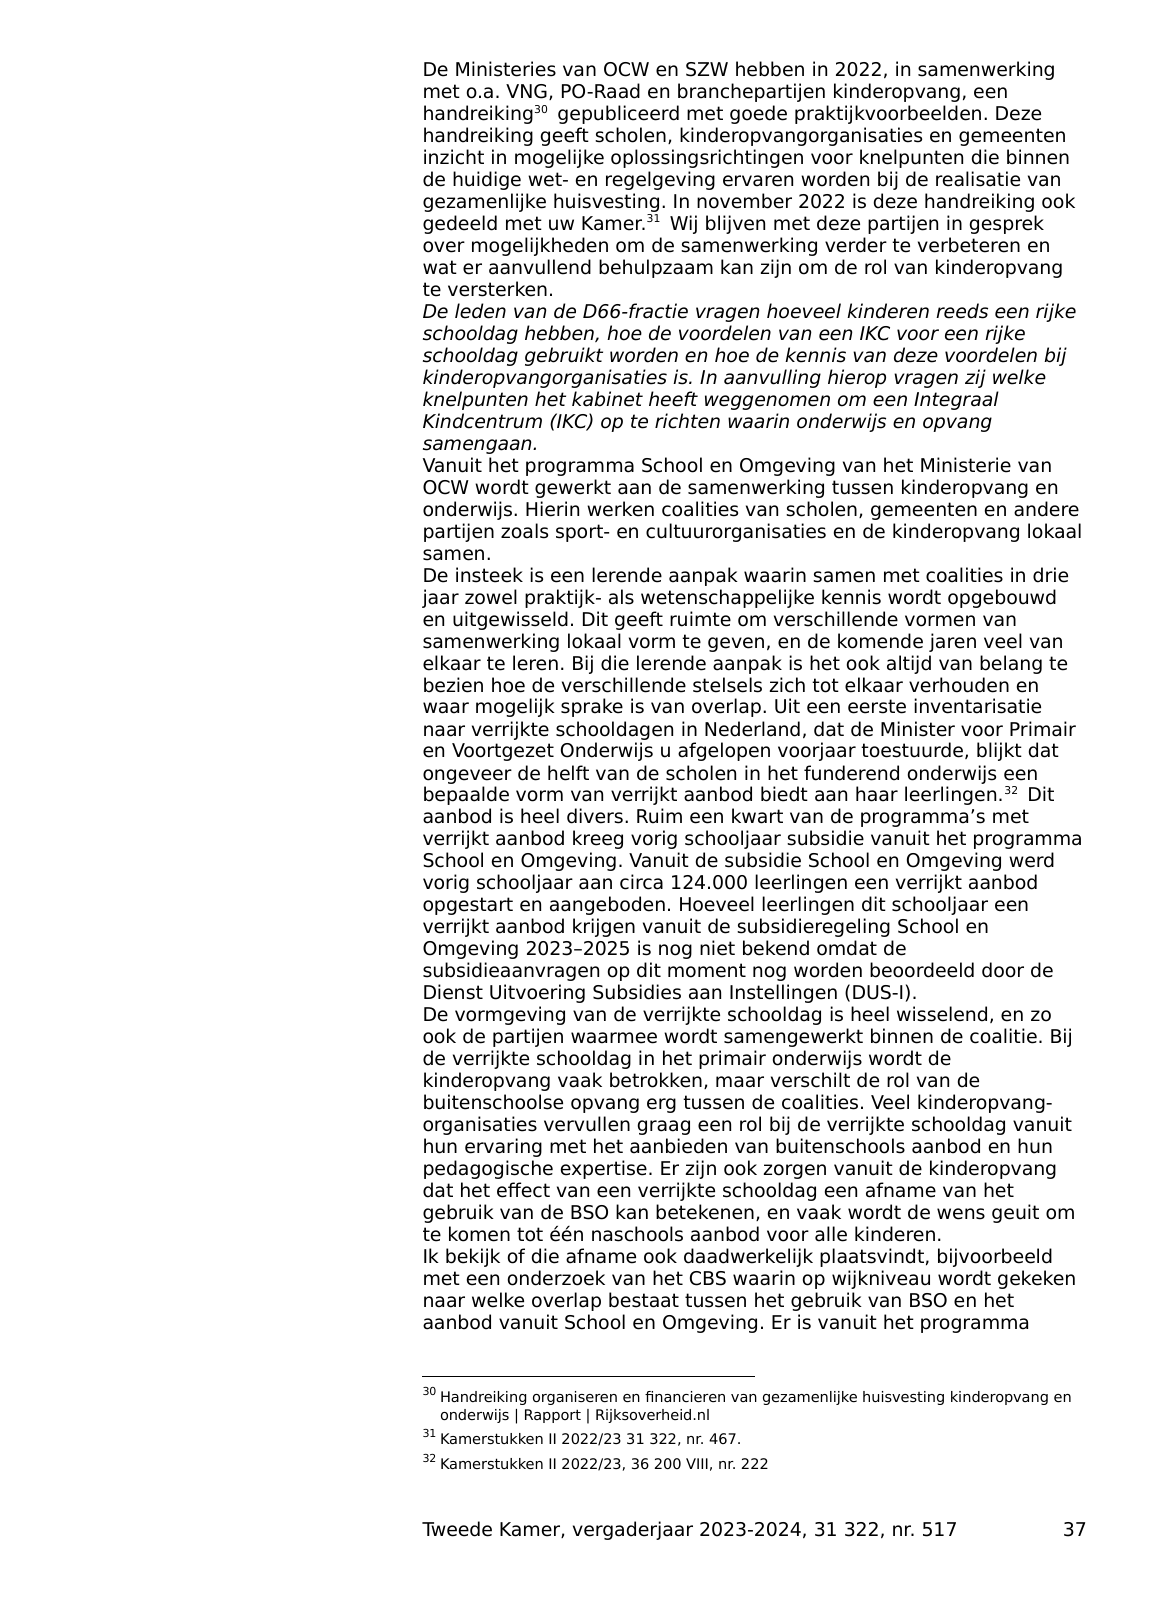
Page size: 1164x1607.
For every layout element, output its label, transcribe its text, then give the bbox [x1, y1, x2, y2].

text Kamerstukken II 2022/23, 36 200 VIII, nr. 222 [422, 1452, 1087, 1474]
text Handreiking organiseren en financieren van gezamenlijke huisvesting kinderopvang en onderwijs | Rapport | Rijksoverheid.nl [422, 1385, 1087, 1424]
text Kamerstukken II 2022/23 31 322, nr. 467. [422, 1427, 1087, 1449]
text Ik bekijk of die afname ook daadwerkelijk plaatsvindt, bijvoorbeeld met een onderzoek van het CBS waarin op wijkniveau wordt gekeken naar welke overlap bestaat tussen het gebruik van BSO en het aanbod vanuit School en Omgeving. Er is vanuit het programma [422, 1246, 1087, 1334]
text De Ministeries van OCW en SZW hebben in 2022, in samenwerking met o.a. VNG, PO-Raad en branchepartijen kinderopvang, een handreiking gepubliceerd met goede praktijkvoorbeelden. Deze handreiking geeft scholen, kinderopvangorganisaties en gemeenten inzicht in mogelijke oplossingsrichtingen voor knelpunten die binnen de huidige wet- en regelgeving ervaren worden bij de realisatie van gezamenlijke huisvesting. In november 2022 is deze handreiking ook gedeeld met uw Kamer. Wij blijven met deze partijen in gesprek over mogelijkheden om de samenwerking verder te verbeteren en wat er aanvullend behulpzaam kan zijn om de rol van kinderopvang te versterken. [422, 59, 1087, 301]
text De insteek is een lerende aanpak waarin samen met coalities in drie jaar zowel praktijk- als wetenschappelijke kennis wordt opgebouwd en uitgewisseld. Dit geeft ruimte om verschillende vormen van samenwerking lokaal vorm te geven, en de komende jaren veel van elkaar te leren. Bij die lerende aanpak is het ook altijd van belang te bezien hoe de verschillende stelsels zich tot elkaar verhouden en waar mogelijk sprake is van overlap. Uit een eerste inventarisatie naar verrijkte schooldagen in Nederland, dat de Minister voor Primair en Voortgezet Onderwijs u afgelopen voorjaar toestuurde, blijkt dat ongeveer de helft van de scholen in het funderend onderwijs een bepaalde vorm van verrijkt aanbod biedt aan haar leerlingen. Dit aanbod is heel divers. Ruim een kwart van de programma’s met verrijkt aanbod kreeg vorig schooljaar subsidie vanuit het programma School en Omgeving. Vanuit de subsidie School en Omgeving werd vorig schooljaar aan circa 124.000 leerlingen een verrijkt aanbod opgestart en aangeboden. Hoeveel leerlingen dit schooljaar een verrijkt aanbod krijgen vanuit de subsidieregeling School en Omgeving 2023–2025 is nog niet bekend omdat de subsidieaanvragen op dit moment nog worden beoordeeld door de Dienst Uitvoering Subsidies aan Instellingen (DUS-I). [422, 564, 1087, 1004]
text De vormgeving van de verrijkte schooldag is heel wisselend, en zo ook de partijen waarmee wordt samengewerkt binnen de coalitie. Bij de verrijkte schooldag in het primair onderwijs wordt de kinderopvang vaak betrokken, maar verschilt de rol van de buitenschoolse opvang erg tussen de coalities. Veel kinderopvang-organisaties vervullen graag een rol bij de verrijkte schooldag vanuit hun ervaring met het aanbieden van buitenschools aanbod en hun pedagogische expertise. Er zijn ook zorgen vanuit de kinderopvang dat het effect van een verrijkte schooldag een afname van het gebruik van de BSO kan betekenen, en vaak wordt de wens geuit om te komen tot één naschools aanbod voor alle kinderen. [422, 1004, 1087, 1246]
text Vanuit het programma School en Omgeving van het Ministerie van OCW wordt gewerkt aan de samenwerking tussen kinderopvang en onderwijs. Hierin werken coalities van scholen, gemeenten en andere partijen zoals sport- en cultuurorganisaties en de kinderopvang lokaal samen. [422, 455, 1087, 564]
text De leden van de D66-fractie vragen hoeveel kinderen reeds een rijke schooldag hebben, hoe de voordelen van een IKC voor een rijke schooldag gebruikt worden en hoe de kennis van deze voordelen bij kinderopvangorganisaties is. In aanvulling hierop vragen zij welke knelpunten het kabinet heeft weggenomen om een Integraal Kindcentrum (IKC) op te richten waarin onderwijs en opvang samengaan. [422, 301, 1087, 455]
